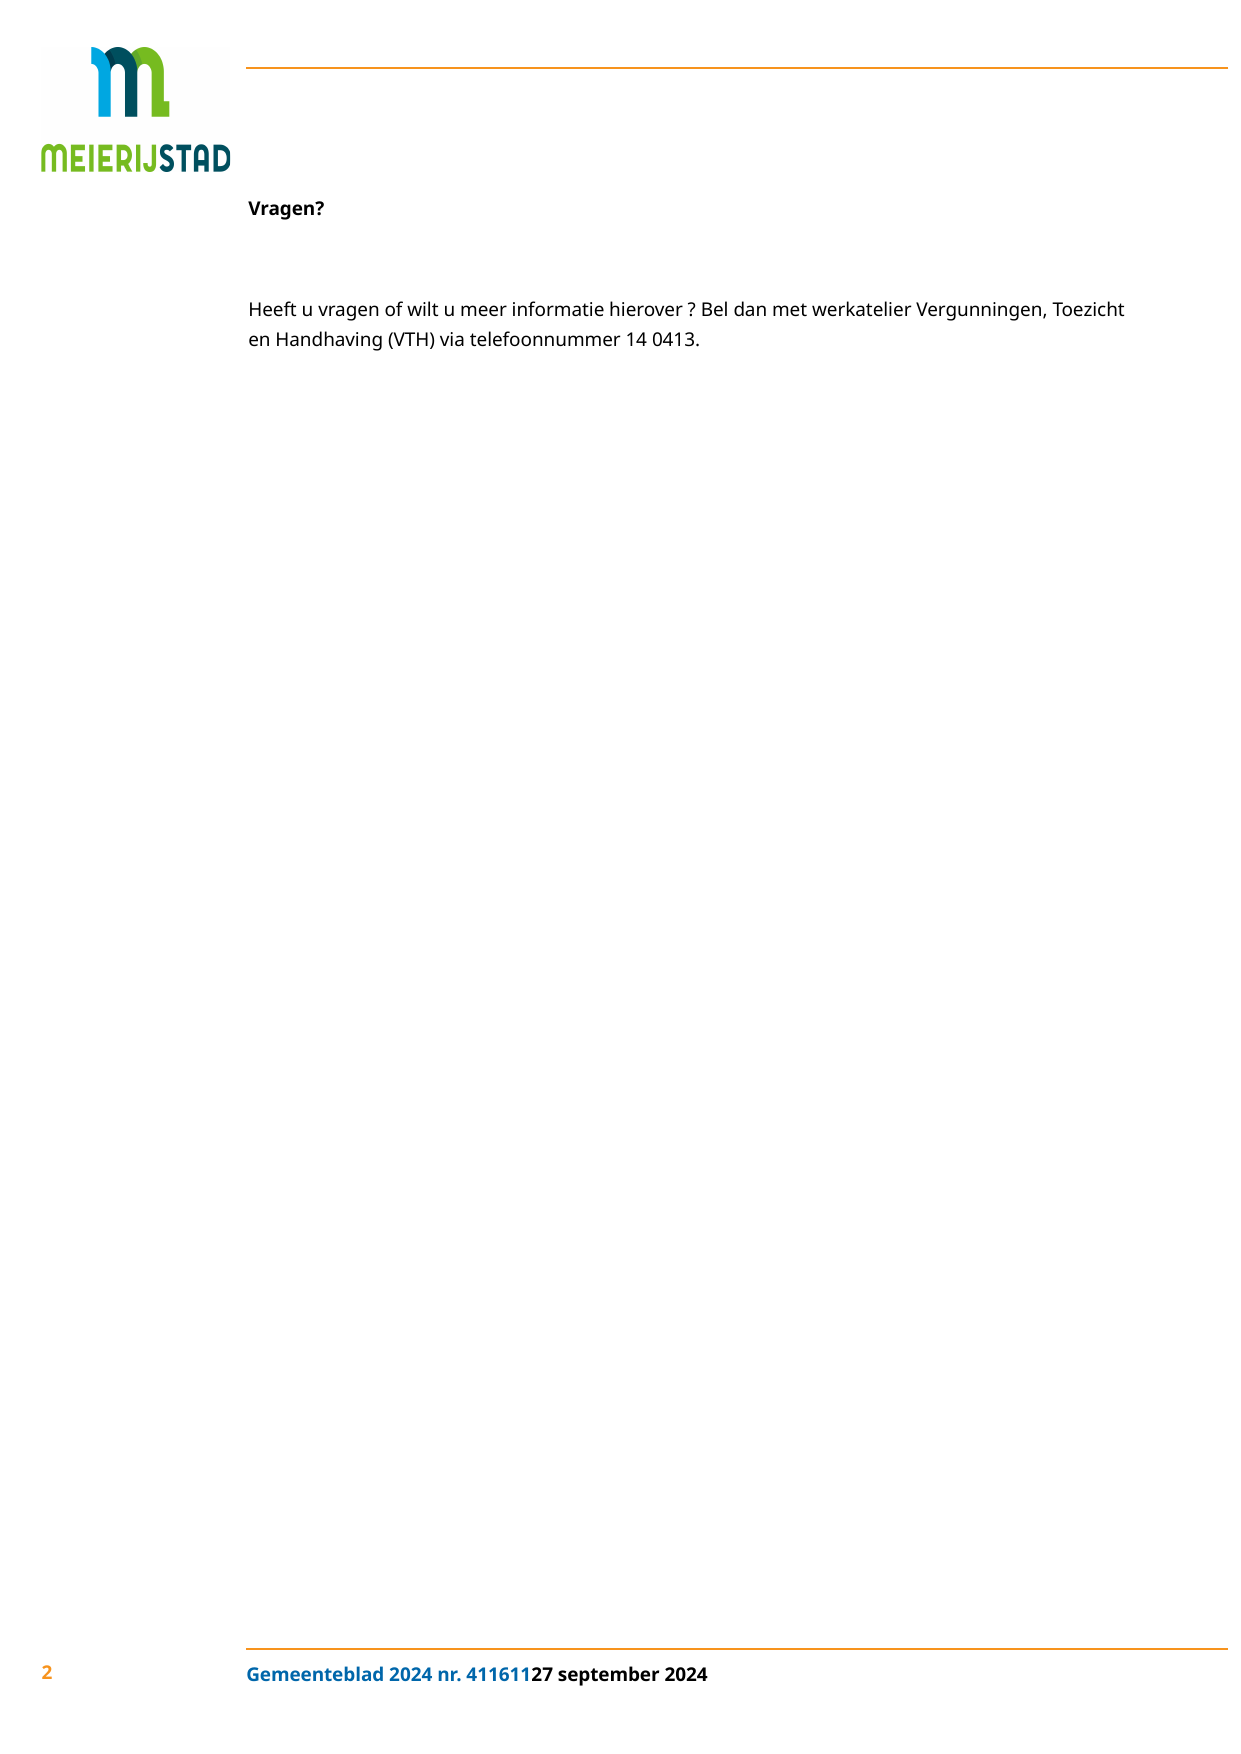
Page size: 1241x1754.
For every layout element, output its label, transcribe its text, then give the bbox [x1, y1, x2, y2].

text Vragen? [248, 196, 1152, 221]
picture [41, 47, 231, 172]
text Heeft u vragen of wilt u meer informatie hierover ? Bel dan met werkatelier Vergunningen, Toezicht en Handhaving (VTH) via telefoonnummer 14 0413. [248, 296, 1152, 352]
